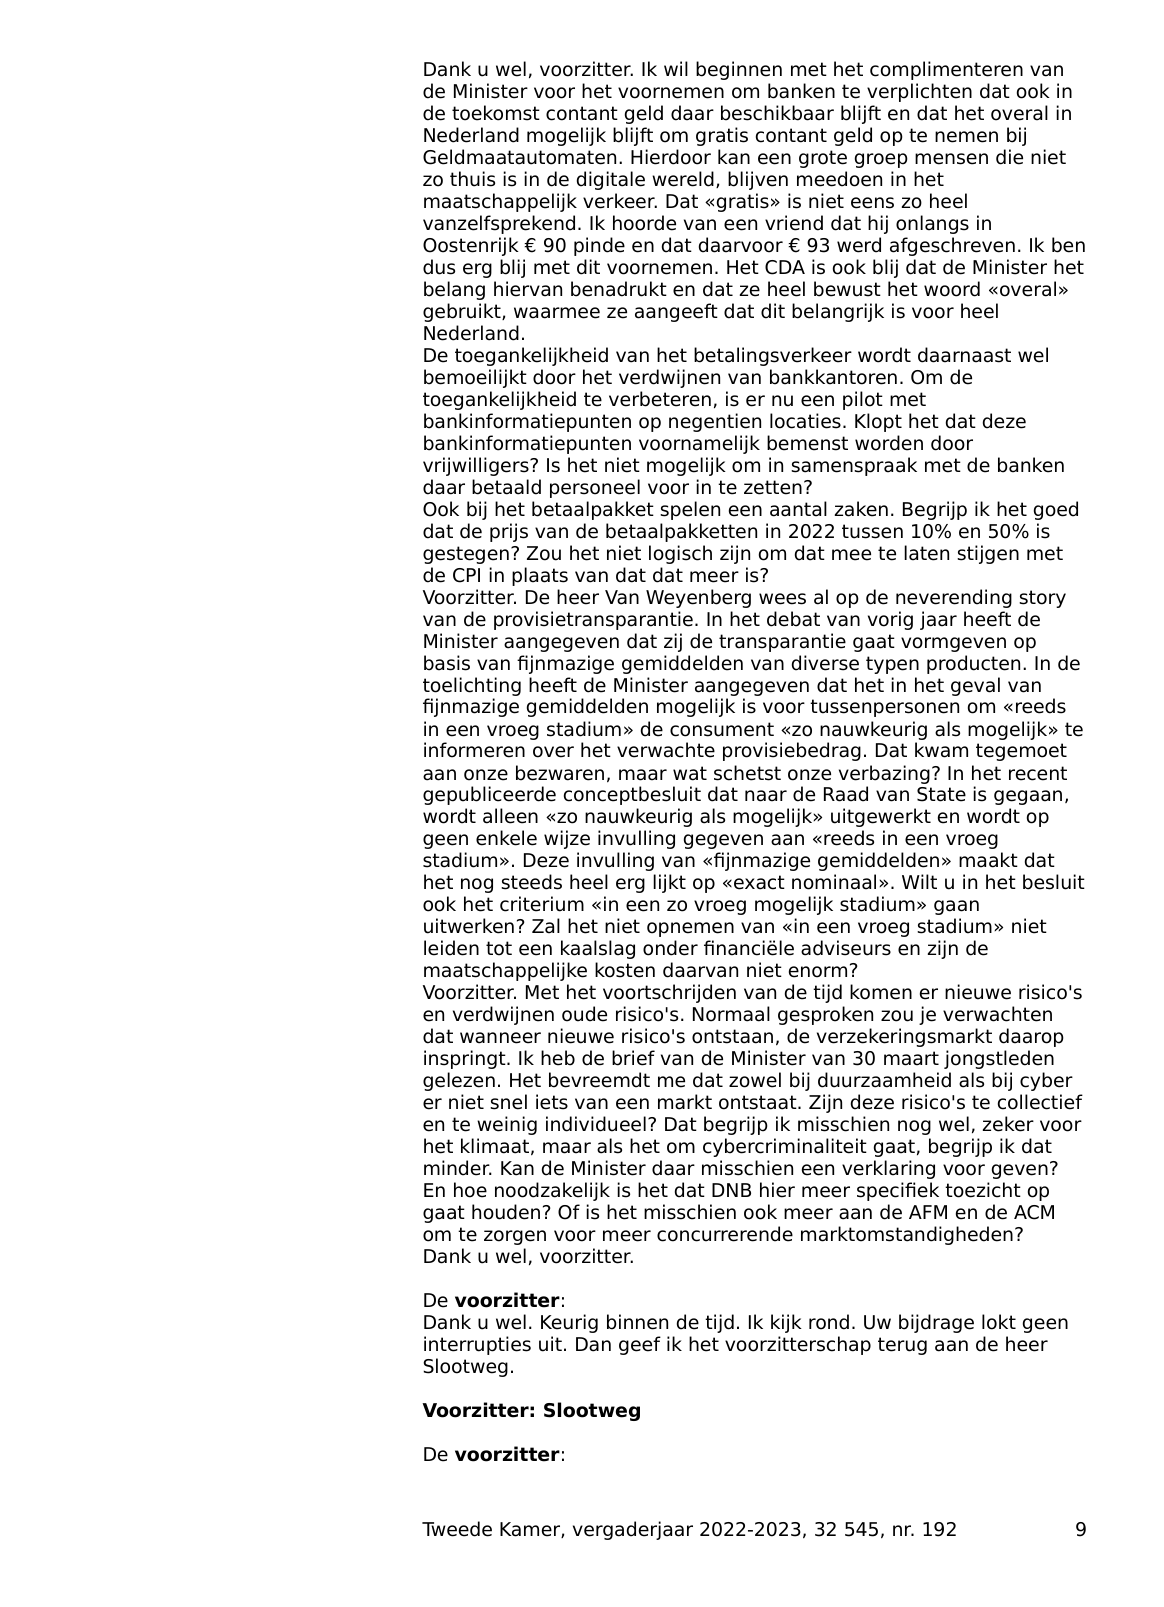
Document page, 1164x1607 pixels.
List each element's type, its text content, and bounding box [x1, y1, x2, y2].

text Voorzitter: Slootweg [422, 1400, 1087, 1422]
text Voorzitter. Met het voortschrijden van de tijd komen er nieuwe risico's en verdwijnen oude risico's. Normaal gesproken zou je verwachten dat wanneer nieuwe risico's ontstaan, de verzekeringsmarkt daarop inspringt. Ik heb de brief van de Minister van 30 maart jongstleden gelezen. Het bevreemdt me dat zowel bij duurzaamheid als bij cyber er niet snel iets van een markt ontstaat. Zijn deze risico's te collectief en te weinig individueel? Dat begrijp ik misschien nog wel, zeker voor het klimaat, maar als het om cybercriminaliteit gaat, begrijp ik dat minder. Kan de Minister daar misschien een verklaring voor geven? En hoe noodzakelijk is het dat DNB hier meer specifiek toezicht op gaat houden? Of is het misschien ook meer aan de AFM en de ACM om te zorgen voor meer concurrerende marktomstandigheden? [422, 982, 1087, 1246]
text Dank u wel, voorzitter. Ik wil beginnen met het complimenteren van de Minister voor het voornemen om banken te verplichten dat ook in de toekomst contant geld daar beschikbaar blijft en dat het overal in Nederland mogelijk blijft om gratis contant geld op te nemen bij Geldmaatautomaten. Hierdoor kan een grote groep mensen die niet zo thuis is in de digitale wereld, blijven meedoen in het maatschappelijk verkeer. Dat «gratis» is niet eens zo heel vanzelfsprekend. Ik hoorde van een vriend dat hij onlangs in Oostenrijk € 90 pinde en dat daarvoor € 93 werd afgeschreven. Ik ben dus erg blij met dit voornemen. Het CDA is ook blij dat de Minister het belang hiervan benadrukt en dat ze heel bewust het woord «overal» gebruikt, waarmee ze aangeeft dat dit belangrijk is voor heel Nederland. [422, 59, 1087, 345]
text De voorzitter: [422, 1444, 1087, 1466]
text Dank u wel. Keurig binnen de tijd. Ik kijk rond. Uw bijdrage lokt geen interrupties uit. Dan geef ik het voorzitterschap terug aan de heer Slootweg. [422, 1312, 1087, 1378]
text Ook bij het betaalpakket spelen een aantal zaken. Begrijp ik het goed dat de prijs van de betaalpakketten in 2022 tussen 10% en 50% is gestegen? Zou het niet logisch zijn om dat mee te laten stijgen met de CPI in plaats van dat dat meer is? [422, 499, 1087, 587]
text De toegankelijkheid van het betalingsverkeer wordt daarnaast wel bemoeilijkt door het verdwijnen van bankkantoren. Om de toegankelijkheid te verbeteren, is er nu een pilot met bankinformatiepunten op negentien locaties. Klopt het dat deze bankinformatiepunten voornamelijk bemenst worden door vrijwilligers? Is het niet mogelijk om in samenspraak met de banken daar betaald personeel voor in te zetten? [422, 345, 1087, 499]
text Voorzitter. De heer Van Weyenberg wees al op de neverending story van de provisietransparantie. In het debat van vorig jaar heeft de Minister aangegeven dat zij de transparantie gaat vormgeven op basis van fijnmazige gemiddelden van diverse typen producten. In de toelichting heeft de Minister aangegeven dat het in het geval van fijnmazige gemiddelden mogelijk is voor tussenpersonen om «reeds in een vroeg stadium» de consument «zo nauwkeurig als mogelijk» te informeren over het verwachte provisiebedrag. Dat kwam tegemoet aan onze bezwaren, maar wat schetst onze verbazing? In het recent gepubliceerde conceptbesluit dat naar de Raad van State is gegaan, wordt alleen «zo nauwkeurig als mogelijk» uitgewerkt en wordt op geen enkele wijze invulling gegeven aan «reeds in een vroeg stadium». Deze invulling van «fijnmazige gemiddelden» maakt dat het nog steeds heel erg lijkt op «exact nominaal». Wilt u in het besluit ook het criterium «in een zo vroeg mogelijk stadium» gaan uitwerken? Zal het niet opnemen van «in een vroeg stadium» niet leiden tot een kaalslag onder financiële adviseurs en zijn de maatschappelijke kosten daarvan niet enorm? [422, 587, 1087, 982]
text De voorzitter: [422, 1290, 1087, 1312]
text Dank u wel, voorzitter. [422, 1246, 1087, 1268]
